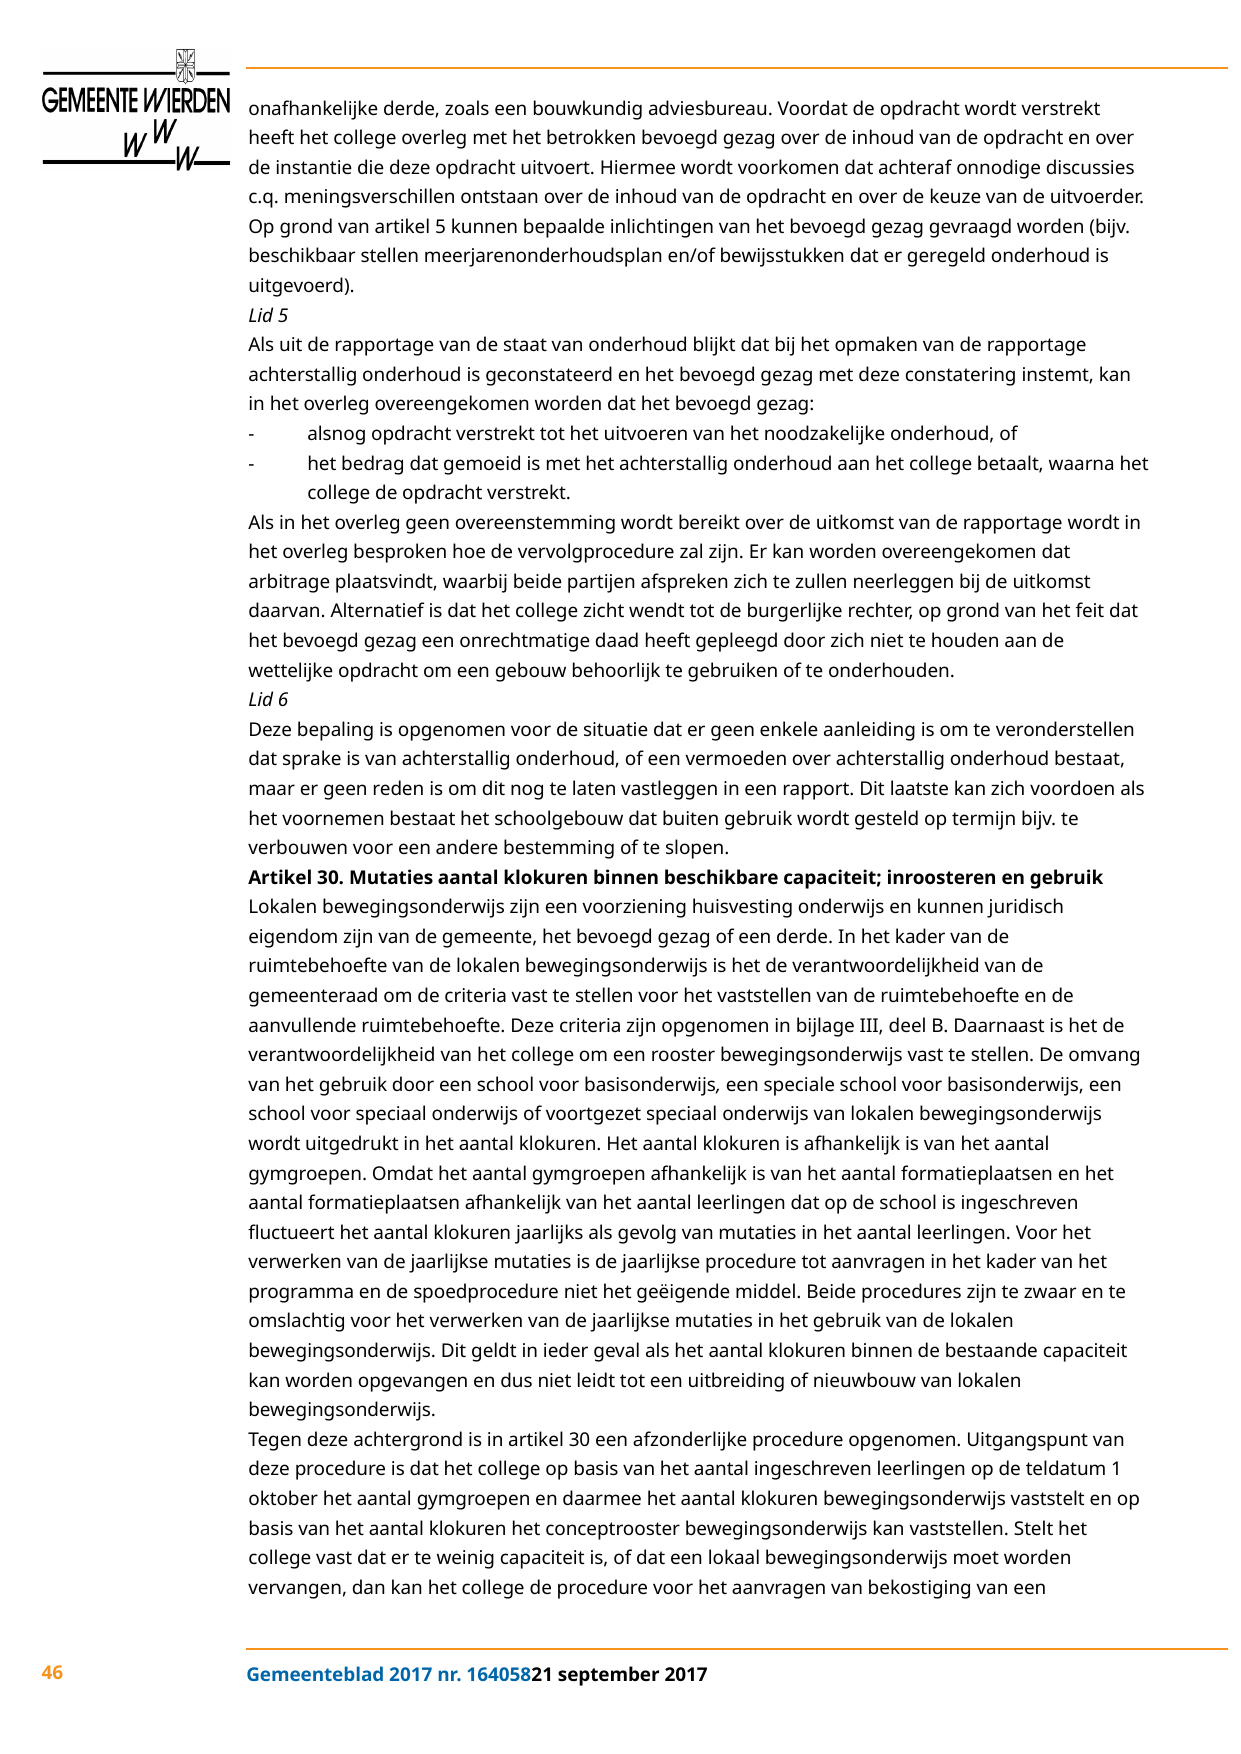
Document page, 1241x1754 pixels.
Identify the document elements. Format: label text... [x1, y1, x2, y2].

text Artikel 30. Mutaties aantal klokuren binnen beschikbare capaciteit; inroosteren en gebruik [248, 864, 1152, 890]
text Als uit de rapportage van de staat van onderhoud blijkt dat bij het opmaken van de rapportage achterstallig onderhoud is geconstateerd en het bevoegd gezag met deze constatering instemt, kan in het overleg overeengekomen worden dat het bevoegd gezag: [248, 331, 1152, 416]
text Lokalen bewegingsonderwijs zijn een voorziening huisvesting onderwijs en kunnen juridisch eigendom zijn van de gemeente, het bevoegd gezag of een derde. In het kader van de ruimtebehoefte van de lokalen bewegingsonderwijs is het de verantwoordelijkheid van de gemeenteraad om de criteria vast te stellen voor het vaststellen van de ruimtebehoefte en de aanvullende ruimtebehoefte. Deze criteria zijn opgenomen in bijlage III, deel B. Daarnaast is het de verantwoordelijkheid van het college om een rooster bewegingsonderwijs vast te stellen. De omvang van het gebruik door een school voor basisonderwijs, een speciale school voor basisonderwijs, een school voor speciaal onderwijs of voortgezet speciaal onderwijs van lokalen bewegingsonderwijs wordt uitgedrukt in het aantal klokuren. Het aantal klokuren is afhankelijk is van het aantal gymgroepen. Omdat het aantal gymgroepen afhankelijk is van het aantal formatieplaatsen en het aantal formatieplaatsen afhankelijk van het aantal leerlingen dat op de school is ingeschreven fluctueert het aantal klokuren jaarlijks als gevolg van mutaties in het aantal leerlingen. Voor het verwerken van de jaarlijkse mutaties is de jaarlijkse procedure tot aanvragen in het kader van het programma en de spoedprocedure niet het geëigende middel. Beide procedures zijn te zwaar en te omslachtig voor het verwerken van de jaarlijkse mutaties in het gebruik van de lokalen bewegingsonderwijs. Dit geldt in ieder geval als het aantal klokuren binnen de bestaande capaciteit kan worden opgevangen en dus niet leidt tot een uitbreiding of nieuwbouw van lokalen bewegingsonderwijs. [248, 893, 1152, 1422]
list alsnog opdracht verstrekt tot het uitvoeren van het noodzakelijke onderhoud, of [248, 420, 1152, 446]
text Deze bepaling is opgenomen voor de situatie dat er geen enkele aanleiding is om te veronderstellen dat sprake is van achterstallig onderhoud, of een vermoeden over achterstallig onderhoud bestaat, maar er geen reden is om dit nog te laten vastleggen in een rapport. Dit laatste kan zich voordoen als het voornemen bestaat het schoolgebouw dat buiten gebruik wordt gesteld op termijn bijv. te verbouwen voor een andere bestemming of te slopen. [248, 716, 1152, 860]
text onafhankelijke derde, zoals een bouwkundig adviesbureau. Voordat de opdracht wordt verstrekt heeft het college overleg met het betrokken bevoegd gezag over de inhoud van de opdracht en over de instantie die deze opdracht uitvoert. Hiermee wordt voorkomen dat achteraf onnodige discussies c.q. meningsverschillen ontstaan over de inhoud van de opdracht en over de keuze van de uitvoerder. Op grond van artikel 5 kunnen bepaalde inlichtingen van het bevoegd gezag gevraagd worden (bijv. beschikbaar stellen meerjarenonderhoudsplan en/of bewijsstukken dat er geregeld onderhoud is uitgevoerd). [248, 95, 1152, 298]
text Als in het overleg geen overeenstemming wordt bereikt over de uitkomst van de rapportage wordt in het overleg besproken hoe de vervolgprocedure zal zijn. Er kan worden overeengekomen dat arbitrage plaatsvindt, waarbij beide partijen afspreken zich te zullen neerleggen bij de uitkomst daarvan. Alternatief is dat het college zicht wendt tot de burgerlijke rechter, op grond van het feit dat het bevoegd gezag een onrechtmatige daad heeft gepleegd door zich niet te houden aan de wettelijke opdracht om een gebouw behoorlijk te gebruiken of te onderhouden. [248, 509, 1152, 683]
text Lid 6 [248, 686, 1152, 712]
picture [41, 47, 231, 172]
text Lid 5 [248, 302, 1152, 328]
text Tegen deze achtergrond is in artikel 30 een afzonderlijke procedure opgenomen. Uitgangspunt van deze procedure is dat het college op basis van het aantal ingeschreven leerlingen op de teldatum 1 oktober het aantal gymgroepen en daarmee het aantal klokuren bewegingsonderwijs vaststelt en op basis van het aantal klokuren het conceptrooster bewegingsonderwijs kan vaststellen. Stelt het college vast dat er te weinig capaciteit is, of dat een lokaal bewegingsonderwijs moet worden vervangen, dan kan het college de procedure voor het aanvragen van bekostiging van een [248, 1426, 1152, 1600]
list het bedrag dat gemoeid is met het achterstallig onderhoud aan het college betaalt, waarna het college de opdracht verstrekt. [248, 450, 1152, 505]
